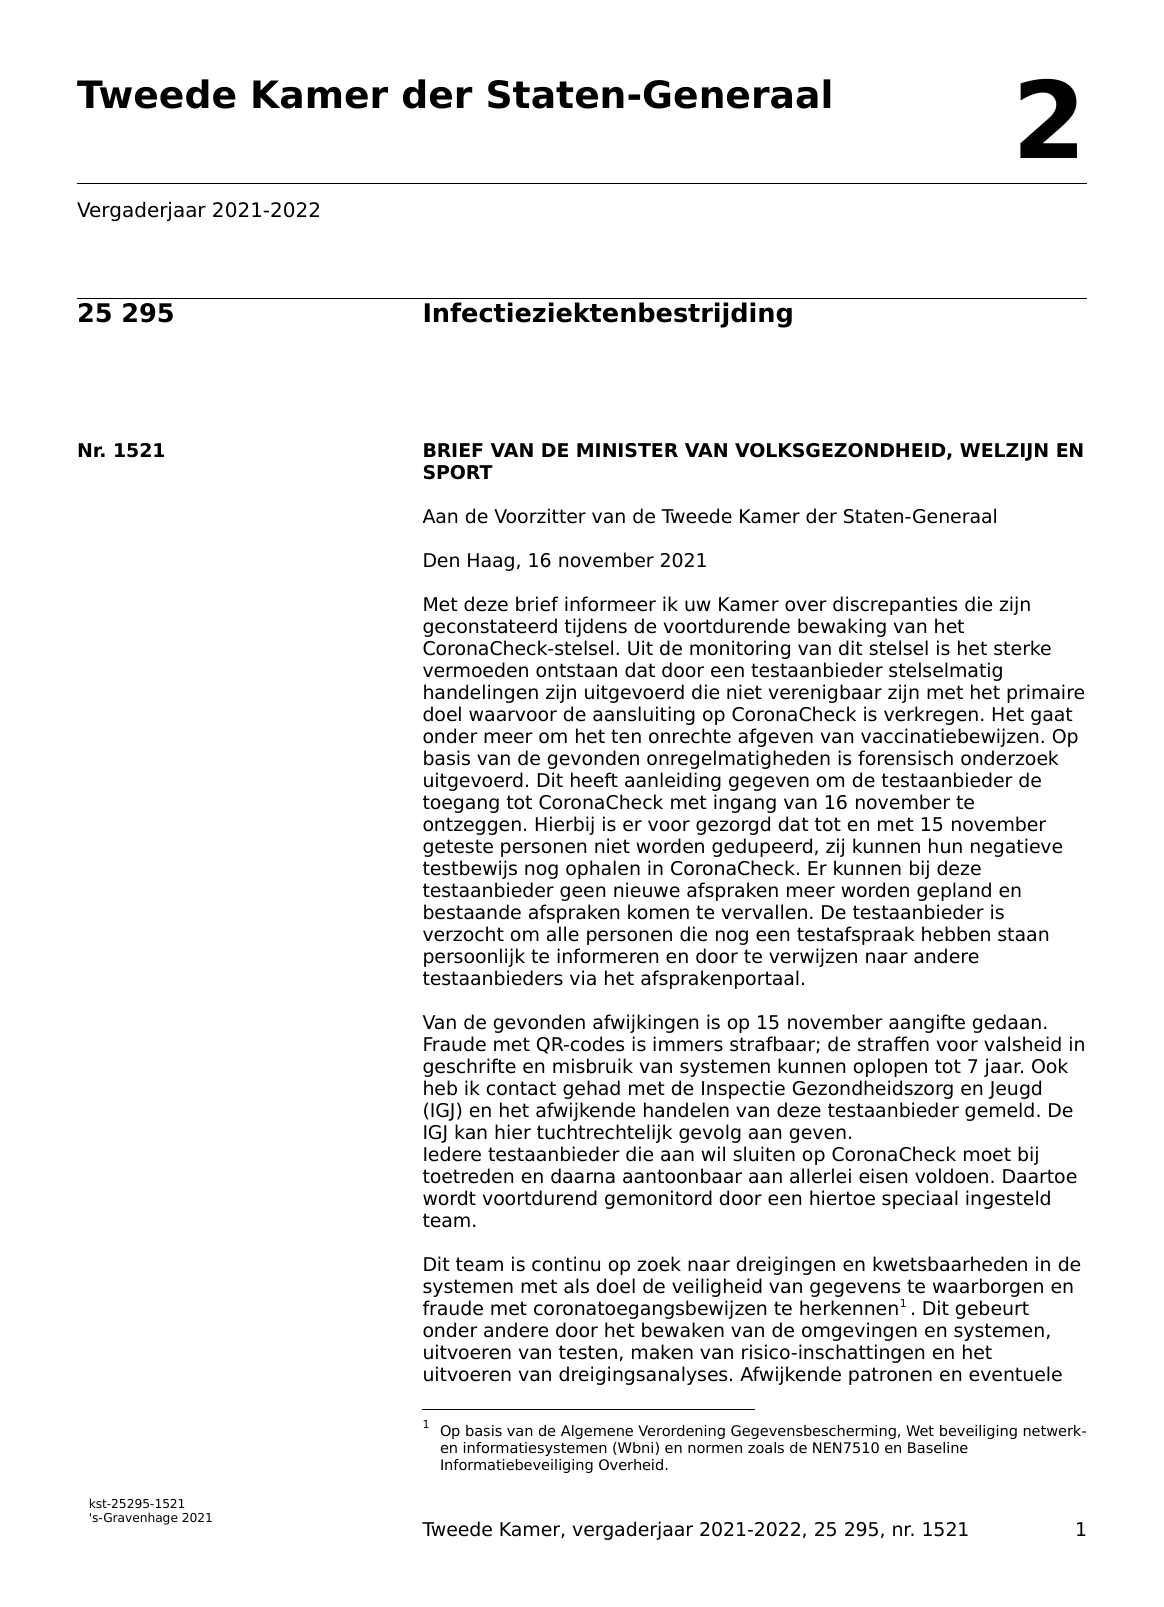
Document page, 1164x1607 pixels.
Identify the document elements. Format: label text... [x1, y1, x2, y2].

subtitle 25 295 Infectieziektenbestrijding [77, 299, 1087, 329]
table_cell Vergaderjaar 2021-2022 [77, 184, 1087, 298]
text Van de gevonden afwijkingen is op 15 november aangifte gedaan. Fraude met QR-codes is immers strafbaar; de straffen voor valsheid in geschrifte en misbruik van systemen kunnen oplopen tot 7 jaar. Ook heb ik contact gehad met de Inspectie Gezondheidszorg en Jeugd (IGJ) en het afwijkende handelen van deze testaanbieder gemeld. De IGJ kan hier tuchtrechtelijk gevolg aan geven. [422, 1012, 1087, 1144]
text Den Haag, 16 november 2021 [422, 550, 1087, 572]
text 's-Gravenhage 2021 [88, 1511, 323, 1525]
subtitle Nr. 1521 BRIEF VAN DE MINISTER VAN VOLKSGEZONDHEID, WELZIJN EN SPORT [77, 440, 1087, 484]
text Iedere testaanbieder die aan wil sluiten op CoronaCheck moet bij toetreden en daarna aantoonbaar aan allerlei eisen voldoen. Daartoe wordt voortdurend gemonitord door een hiertoe speciaal ingesteld team. [422, 1144, 1087, 1232]
table_header Tweede Kamer der Staten-Generaal [77, 59, 886, 183]
text kst-25295-1521 [88, 1497, 323, 1511]
text Aan de Voorzitter van de Tweede Kamer der Staten-Generaal [422, 506, 1087, 528]
table_header 2 [886, 59, 1087, 183]
text Met deze brief informeer ik uw Kamer over discrepanties die zijn geconstateerd tijdens de voortdurende bewaking van het CoronaCheck-stelsel. Uit de monitoring van dit stelsel is het sterke vermoeden ontstaan dat door een testaanbieder stelselmatig handelingen zijn uitgevoerd die niet verenigbaar zijn met het primaire doel waarvoor de aansluiting op CoronaCheck is verkregen. Het gaat onder meer om het ten onrechte afgeven van vaccinatiebewijzen. Op basis van de gevonden onregelmatigheden is forensisch onderzoek uitgevoerd. Dit heeft aanleiding gegeven om de testaanbieder de toegang tot CoronaCheck met ingang van 16 november te ontzeggen. Hierbij is er voor gezorgd dat tot en met 15 november geteste personen niet worden gedupeerd, zij kunnen hun negatieve testbewijs nog ophalen in CoronaCheck. Er kunnen bij deze testaanbieder geen nieuwe afspraken meer worden gepland en bestaande afspraken komen te vervallen. De testaanbieder is verzocht om alle personen die nog een testafspraak hebben staan persoonlijk te informeren en door te verwijzen naar andere testaanbieders via het afsprakenportaal. [422, 594, 1087, 990]
text Dit team is continu op zoek naar dreigingen en kwetsbaarheden in de systemen met als doel de veiligheid van gegevens te waarborgen en fraude met coronatoegangsbewijzen te herkennen. Dit gebeurt onder andere door het bewaken van de omgevingen en systemen, uitvoeren van testen, maken van risico-inschattingen en het uitvoeren van dreigingsanalyses. Afwijkende patronen en eventuele [422, 1254, 1087, 1386]
text Op basis van de Algemene Verordening Gegevensbescherming, Wet beveiliging netwerk- en informatiesystemen (Wbni) en normen zoals de NEN7510 en Baseline Informatiebeveiliging Overheid. [422, 1418, 1087, 1474]
